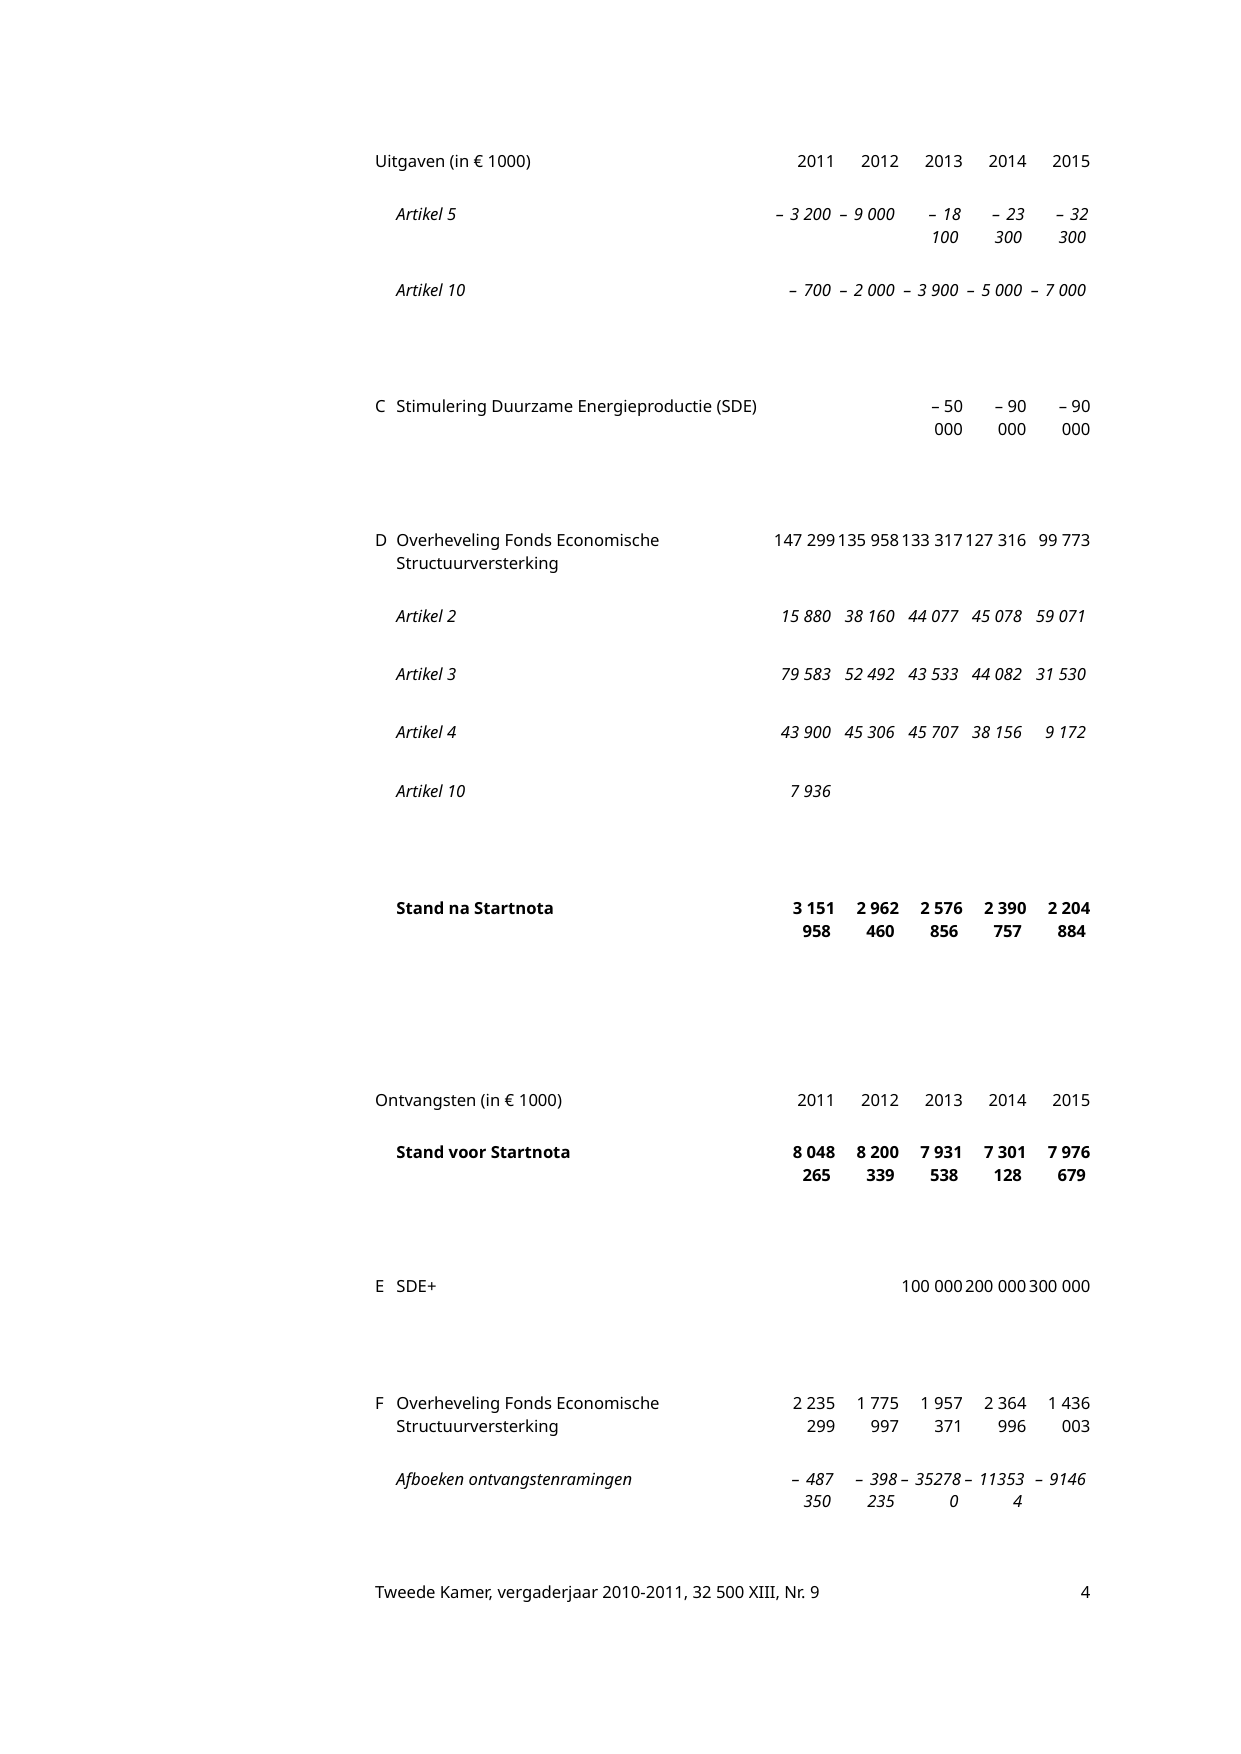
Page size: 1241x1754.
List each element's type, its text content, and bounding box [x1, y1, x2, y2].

table_cell – 50 000 [899, 395, 963, 470]
table_cell [375, 203, 396, 278]
table_cell 135 958 [835, 529, 899, 604]
table_cell 38 156 [963, 721, 1026, 779]
table_cell 2 364 996 [963, 1392, 1026, 1467]
table_cell [396, 470, 771, 529]
table_cell SDE+ [396, 1275, 771, 1333]
table_cell [771, 1216, 835, 1275]
table_cell 9 172 [1026, 721, 1090, 779]
table_cell [835, 1275, 899, 1333]
table_header 2013 [899, 150, 963, 203]
table_cell – 90 000 [963, 395, 1026, 470]
table_header 2014 [963, 1088, 1026, 1141]
table_cell [835, 780, 899, 838]
table_cell [963, 470, 1026, 529]
table_cell [771, 470, 835, 529]
table_cell 79 583 [771, 663, 835, 721]
table_header 2011 [771, 1088, 835, 1141]
table_cell 52 492 [835, 663, 899, 721]
table_cell [1026, 1216, 1090, 1275]
table_cell Stand na Startnota [396, 896, 771, 972]
table_cell 2 390 757 [963, 896, 1026, 972]
table_cell – 2 000 [835, 278, 899, 337]
table_cell C [375, 395, 396, 470]
table_cell 147 299 [771, 529, 835, 604]
table_cell – 113534 [963, 1467, 1026, 1542]
table_cell [899, 780, 963, 838]
table_cell [396, 1333, 771, 1392]
table_cell Artikel 10 [396, 278, 771, 337]
table_cell – 700 [771, 278, 835, 337]
table_cell 15 880 [771, 604, 835, 663]
table_cell 7 936 [771, 780, 835, 838]
table_cell [375, 604, 396, 663]
table_cell – 32 300 [1026, 203, 1090, 278]
table_cell 1 957 371 [899, 1392, 963, 1467]
table_cell – 90 000 [1026, 395, 1090, 470]
table_cell [1026, 1333, 1090, 1392]
table_cell [375, 278, 396, 337]
table_cell [375, 1333, 396, 1392]
table_cell 127 316 [963, 529, 1026, 604]
table_cell 8 200 339 [835, 1141, 899, 1216]
table_cell 200 000 [963, 1275, 1026, 1333]
table_cell D [375, 529, 396, 604]
table_cell E [375, 1275, 396, 1333]
table_cell 7 931 538 [899, 1141, 963, 1216]
table_cell 3 151 958 [771, 896, 835, 972]
table_cell 1 775 997 [835, 1392, 899, 1467]
table_cell 100 000 [899, 1275, 963, 1333]
table_cell 1 436 003 [1026, 1392, 1090, 1467]
table_cell [899, 1333, 963, 1392]
table_cell [899, 337, 963, 395]
table_header 2011 [771, 150, 835, 203]
table_cell [899, 1216, 963, 1275]
table_cell 45 306 [835, 721, 899, 779]
table_cell [835, 1333, 899, 1392]
table_cell [375, 337, 396, 395]
table_cell 38 160 [835, 604, 899, 663]
table_cell [771, 1275, 835, 1333]
table_cell [771, 395, 835, 470]
table_cell [1026, 838, 1090, 896]
table_header 2015 [1026, 150, 1090, 203]
table_cell [899, 838, 963, 896]
table_cell Artikel 5 [396, 203, 771, 278]
table_cell Artikel 10 [396, 780, 771, 838]
table_header 2012 [835, 150, 899, 203]
table_cell 45 707 [899, 721, 963, 779]
table_cell [835, 395, 899, 470]
table_cell F [375, 1392, 396, 1467]
table_cell [835, 337, 899, 395]
table_cell [1026, 470, 1090, 529]
table_cell Artikel 3 [396, 663, 771, 721]
table_cell Overheveling Fonds Economische Structuurversterking [396, 1392, 771, 1467]
table_cell 300 000 [1026, 1275, 1090, 1333]
table_cell [375, 663, 396, 721]
table_header Uitgaven (in € 1000) [375, 150, 771, 203]
table_cell Artikel 2 [396, 604, 771, 663]
table_cell [835, 838, 899, 896]
table_cell – 3 900 [899, 278, 963, 337]
table_cell – 398 235 [835, 1467, 899, 1542]
table_cell 2 204 884 [1026, 896, 1090, 972]
table_cell – 9 000 [835, 203, 899, 278]
table_cell Afboeken ontvangstenramingen [396, 1467, 771, 1542]
table_cell Stimulering Duurzame Energieproductie (SDE) [396, 395, 771, 470]
table_cell 43 900 [771, 721, 835, 779]
table_cell [963, 838, 1026, 896]
table_cell 43 533 [899, 663, 963, 721]
table_cell [396, 1216, 771, 1275]
table_cell [899, 470, 963, 529]
table_cell 99 773 [1026, 529, 1090, 604]
table_cell 7 976 679 [1026, 1141, 1090, 1216]
table_cell [396, 337, 771, 395]
table_cell [835, 470, 899, 529]
table_header 2012 [835, 1088, 899, 1141]
table_cell [375, 470, 396, 529]
table_cell [375, 838, 396, 896]
table_cell – 9146 [1026, 1467, 1090, 1542]
table_cell [375, 1216, 396, 1275]
table_cell [835, 1216, 899, 1275]
table_cell [963, 780, 1026, 838]
table_cell 2 235 299 [771, 1392, 835, 1467]
table_cell – 352780 [899, 1467, 963, 1542]
table_cell [963, 337, 1026, 395]
table_cell 2 962 460 [835, 896, 899, 972]
table_cell Stand voor Startnota [396, 1141, 771, 1216]
table_cell 44 077 [899, 604, 963, 663]
table_cell 133 317 [899, 529, 963, 604]
table_cell 8 048 265 [771, 1141, 835, 1216]
table_cell [1026, 337, 1090, 395]
table_cell 31 530 [1026, 663, 1090, 721]
table_cell [375, 721, 396, 779]
table_cell – 5 000 [963, 278, 1026, 337]
table_cell 7 301 128 [963, 1141, 1026, 1216]
table_cell Artikel 4 [396, 721, 771, 779]
table_header 2013 [899, 1088, 963, 1141]
table_cell 2 576 856 [899, 896, 963, 972]
table_header Ontvangsten (in € 1000) [375, 1088, 771, 1141]
table_cell [771, 838, 835, 896]
table_cell [375, 1141, 396, 1216]
table_cell 44 082 [963, 663, 1026, 721]
table_cell [1026, 780, 1090, 838]
table_cell – 487 350 [771, 1467, 835, 1542]
table_cell [375, 896, 396, 972]
table_cell [963, 1216, 1026, 1275]
table_cell [963, 1333, 1026, 1392]
table_cell Overheveling Fonds Economische Structuurversterking [396, 529, 771, 604]
table_cell – 7 000 [1026, 278, 1090, 337]
table_cell – 23 300 [963, 203, 1026, 278]
table_header 2014 [963, 150, 1026, 203]
table_cell 45 078 [963, 604, 1026, 663]
table_cell 59 071 [1026, 604, 1090, 663]
table_header 2015 [1026, 1088, 1090, 1141]
table_cell [396, 838, 771, 896]
table_cell [375, 780, 396, 838]
table_cell – 18 100 [899, 203, 963, 278]
table_cell – 3 200 [771, 203, 835, 278]
table_cell [771, 337, 835, 395]
table_cell [375, 1467, 396, 1542]
table_cell [771, 1333, 835, 1392]
